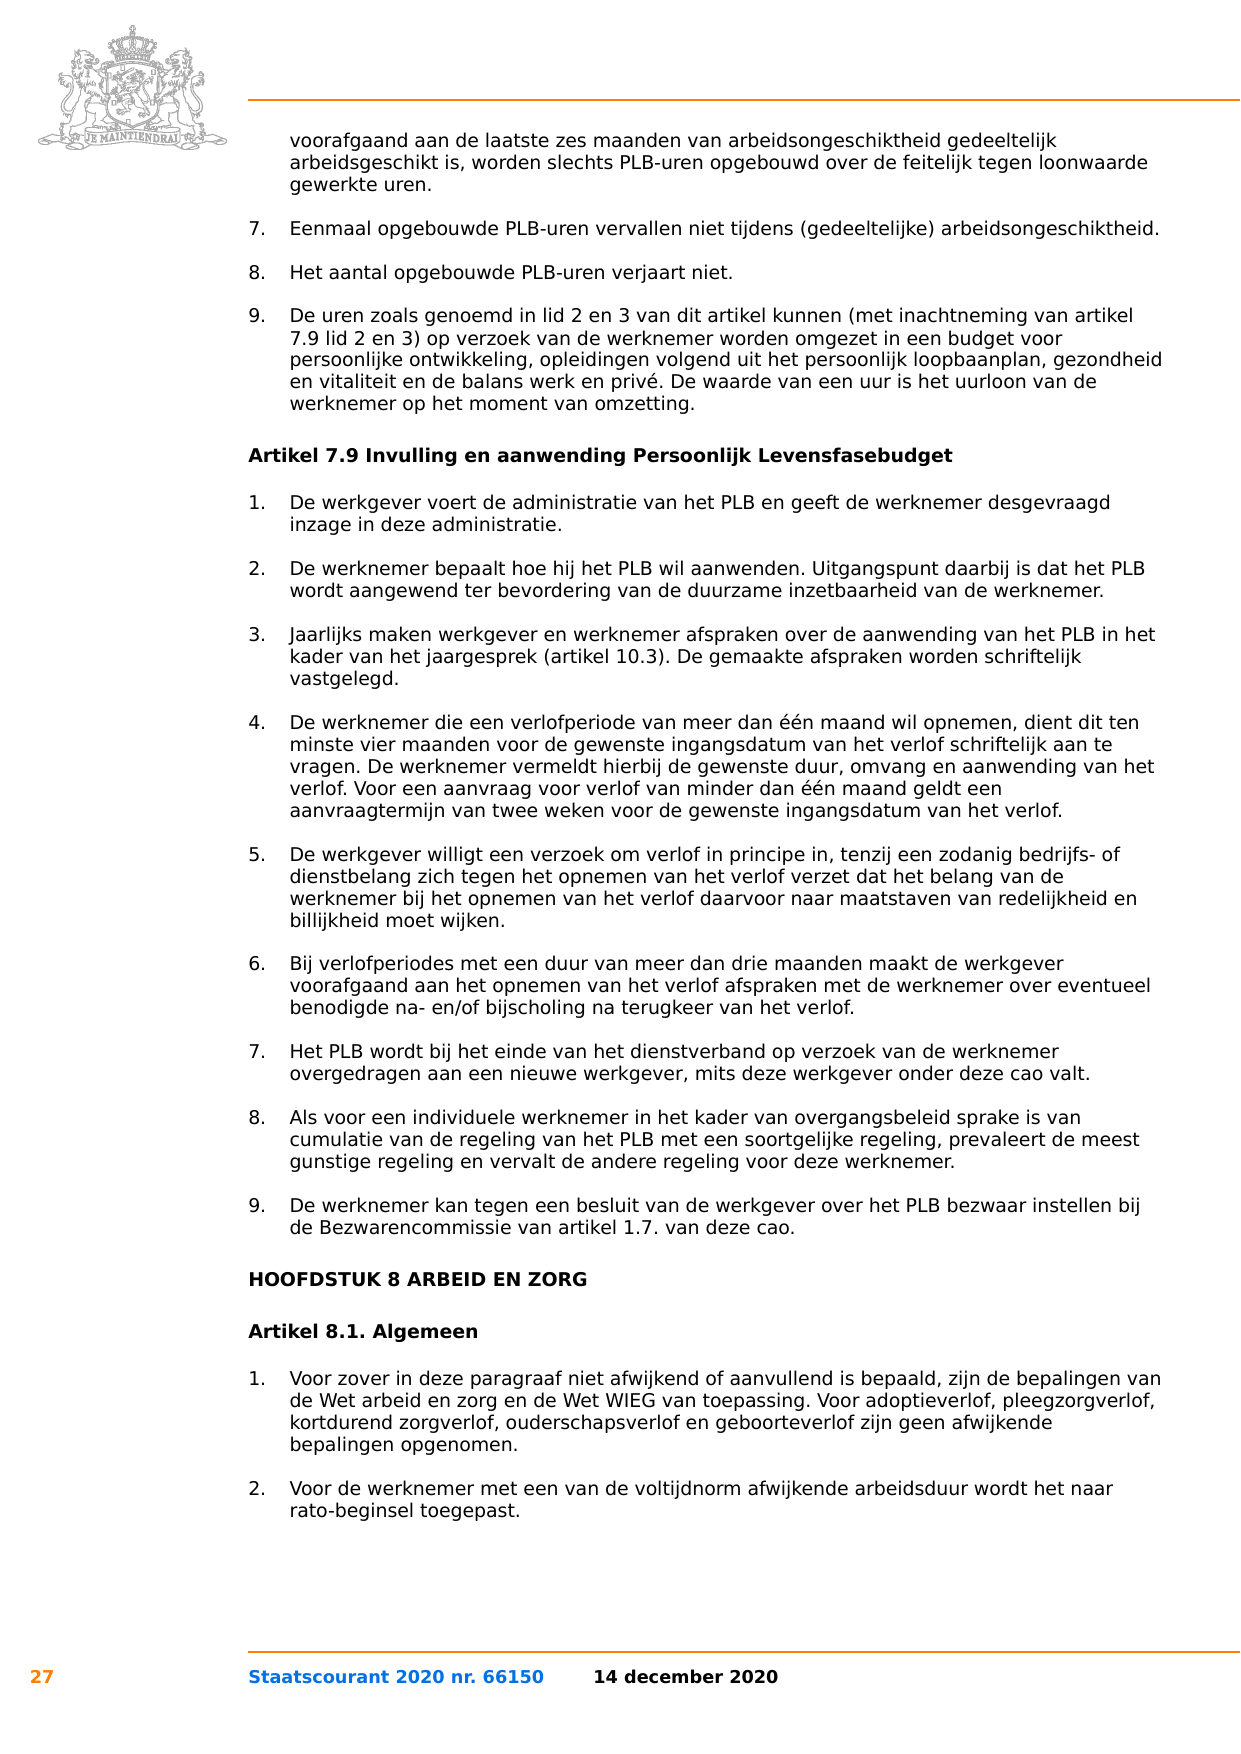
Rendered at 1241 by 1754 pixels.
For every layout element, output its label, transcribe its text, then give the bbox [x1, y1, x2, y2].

text 9. De werknemer kan tegen een besluit van de werkgever over het PLB bezwaar instellen bij de Bezwarencommissie van artikel 1.7. van deze cao. [248, 1195, 1163, 1239]
picture [38, 25, 227, 150]
text voorafgaand aan de laatste zes maanden van arbeidsongeschiktheid gedeeltelijk arbeidsgeschikt is, worden slechts PLB-uren opgebouwd over de feitelijk tegen loonwaarde gewerkte uren. [248, 130, 1163, 196]
text 5. De werkgever willigt een verzoek om verlof in principe in, tenzij een zodanig bedrijfs- of dienstbelang zich tegen het opnemen van het verlof verzet dat het belang van de werknemer bij het opnemen van het verlof daarvoor naar maatstaven van redelijkheid en billijkheid moet wijken. [248, 843, 1163, 931]
text 7. Het PLB wordt bij het einde van het dienstverband op verzoek van de werknemer overgedragen aan een nieuwe werkgever, mits deze werkgever onder deze cao valt. [248, 1041, 1163, 1085]
text 9. De uren zoals genoemd in lid 2 en 3 van dit artikel kunnen (met inachtneming van artikel 7.9 lid 2 en 3) op verzoek van de werknemer worden omgezet in een budget voor persoonlijke ontwikkeling, opleidingen volgend uit het persoonlijk loopbaanplan, gezondheid en vitaliteit en de balans werk en privé. De waarde van een uur is het uurloon van de werknemer op het moment van omzetting. [248, 305, 1163, 415]
text 8. Het aantal opgebouwde PLB-uren verjaart niet. [248, 262, 1163, 283]
text 7. Eenmaal opgebouwde PLB-uren vervallen niet tijdens (gedeeltelijke) arbeidsongeschiktheid. [248, 218, 1163, 240]
text 4. De werknemer die een verlofperiode van meer dan één maand wil opnemen, dient dit ten minste vier maanden voor de gewenste ingangsdatum van het verlof schriftelijk aan te vragen. De werknemer vermeldt hierbij de gewenste duur, omvang en aanwending van het verlof. Voor een aanvraag voor verlof van minder dan één maand geldt een aanvraagtermijn van twee weken voor de gewenste ingangsdatum van het verlof. [248, 712, 1163, 822]
text 1. De werkgever voert de administratie van het PLB en geeft de werknemer desgevraagd inzage in deze administratie. [248, 492, 1163, 536]
subtitle HOOFDSTUK 8 ARBEID EN ZORG [248, 1269, 1163, 1291]
text 8. Als voor een individuele werknemer in het kader van overgangsbeleid sprake is van cumulatie van de regeling van het PLB met een soortgelijke regeling, prevaleert de meest gunstige regeling en vervalt de andere regeling voor deze werknemer. [248, 1107, 1163, 1173]
text 2. Voor de werknemer met een van de voltijdnorm afwijkende arbeidsduur wordt het naar rato-beginsel toegepast. [248, 1477, 1163, 1521]
text 1. Voor zover in deze paragraaf niet afwijkend of aanvullend is bepaald, zijn de bepalingen van de Wet arbeid en zorg en de Wet WIEG van toepassing. Voor adoptieverlof, pleegzorgverlof, kortdurend zorgverlof, ouderschapsverlof en geboorteverlof zijn geen afwijkende bepalingen opgenomen. [248, 1368, 1163, 1456]
subtitle Artikel 7.9 Invulling en aanwending Persoonlijk Levensfasebudget [248, 445, 1163, 467]
subtitle Artikel 8.1. Algemeen [248, 1321, 1163, 1343]
text 3. Jaarlijks maken werkgever en werknemer afspraken over de aanwending van het PLB in het kader van het jaargesprek (artikel 10.3). De gemaakte afspraken worden schriftelijk vastgelegd. [248, 624, 1163, 690]
text 6. Bij verlofperiodes met een duur van meer dan drie maanden maakt de werkgever voorafgaand aan het opnemen van het verlof afspraken met de werknemer over eventueel benodigde na- en/of bijscholing na terugkeer van het verlof. [248, 953, 1163, 1019]
text 2. De werknemer bepaalt hoe hij het PLB wil aanwenden. Uitgangspunt daarbij is dat het PLB wordt aangewend ter bevordering van de duurzame inzetbaarheid van de werknemer. [248, 558, 1163, 602]
